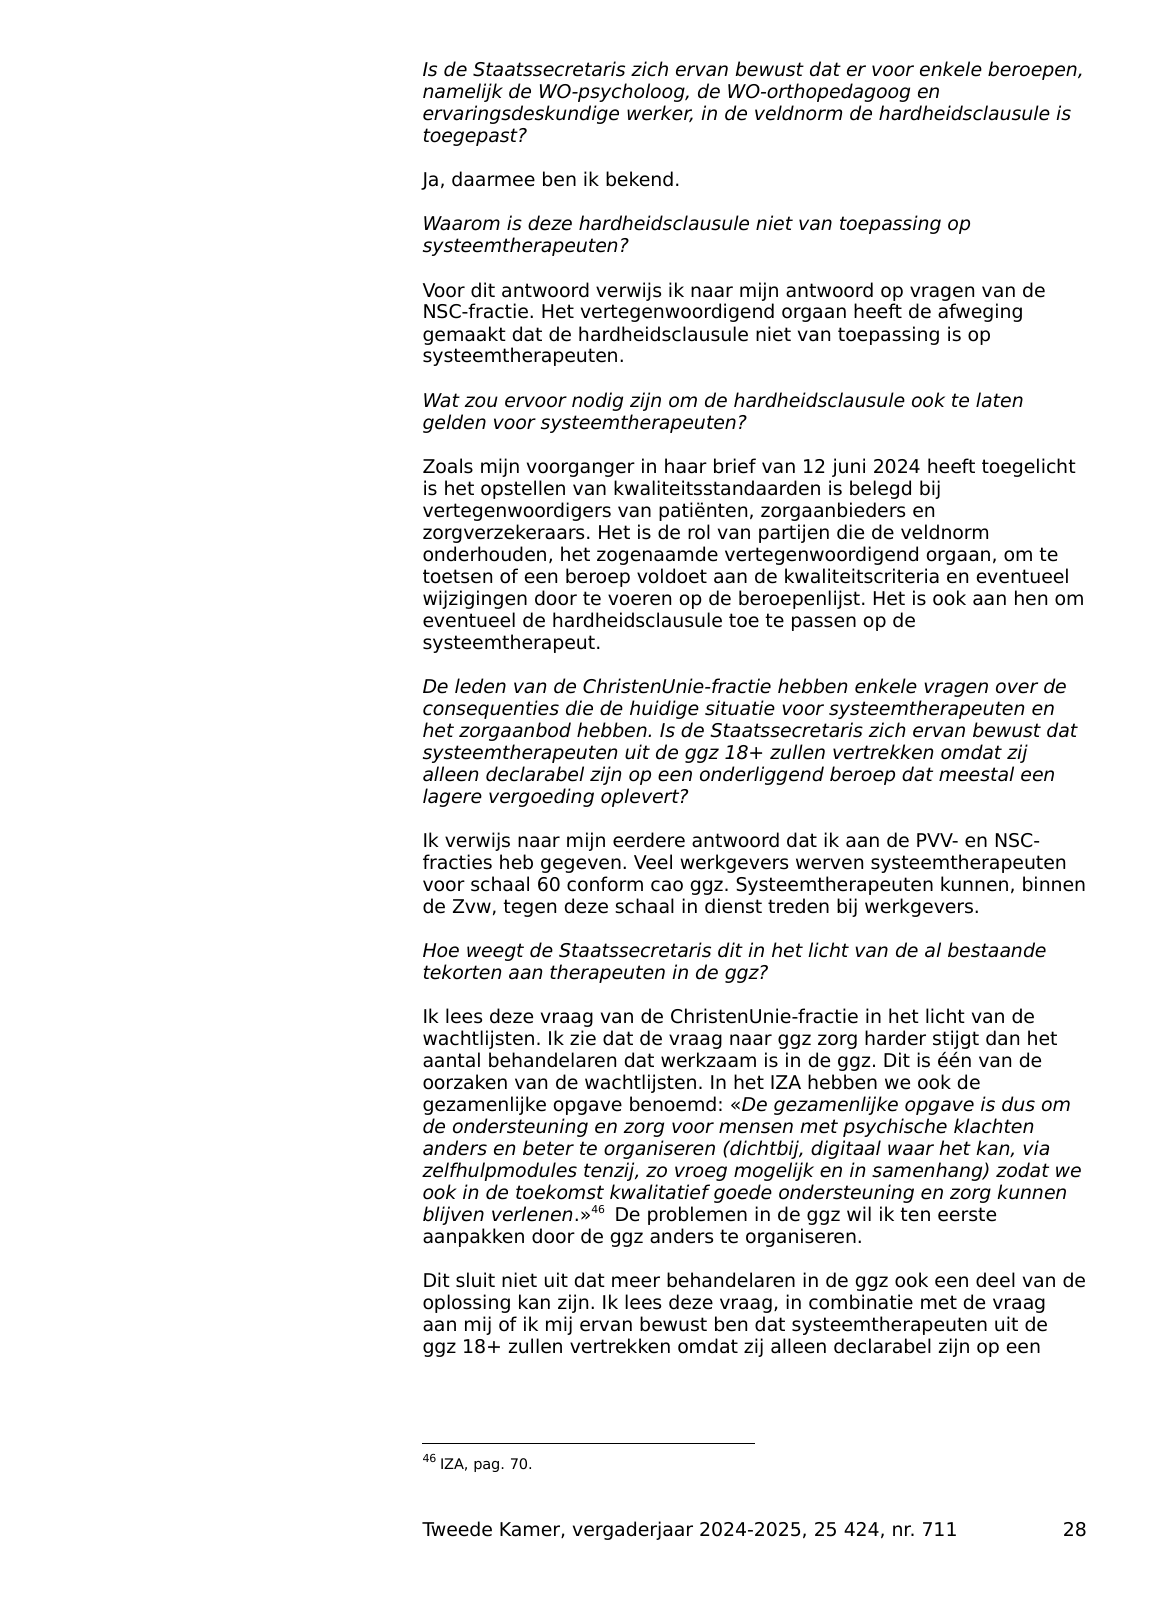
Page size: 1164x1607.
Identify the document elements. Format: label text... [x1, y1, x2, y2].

text Zoals mijn voorganger in haar brief van 12 juni 2024 heeft toegelicht is het opstellen van kwaliteitsstandaarden is belegd bij vertegenwoordigers van patiënten, zorgaanbieders en zorgverzekeraars. Het is de rol van partijen die de veldnorm onderhouden, het zogenaamde vertegenwoordigend orgaan, om te toetsen of een beroep voldoet aan de kwaliteitscriteria en eventueel wijzigingen door te voeren op de beroepenlijst. Het is ook aan hen om eventueel de hardheidsclausule toe te passen op de systeemtherapeut. [422, 456, 1087, 653]
text Wat zou ervoor nodig zijn om de hardheidsclausule ook te laten gelden voor systeemtherapeuten? [422, 389, 1087, 433]
text Is de Staatssecretaris zich ervan bewust dat er voor enkele beroepen, namelijk de WO-psycholoog, de WO-orthopedagoog en ervaringsdeskundige werker, in de veldnorm de hardheidsclausule is toegepast? [422, 59, 1087, 147]
text Waarom is deze hardheidsclausule niet van toepassing op systeemtherapeuten? [422, 213, 1087, 257]
text Ik verwijs naar mijn eerdere antwoord dat ik aan de PVV- en NSC-fracties heb gegeven. Veel werkgevers werven systeemtherapeuten voor schaal 60 conform cao ggz. Systeemtherapeuten kunnen, binnen de Zvw, tegen deze schaal in dienst treden bij werkgevers. [422, 830, 1087, 918]
text De leden van de ChristenUnie-fractie hebben enkele vragen over de consequenties die de huidige situatie voor systeemtherapeuten en het zorgaanbod hebben. Is de Staatssecretaris zich ervan bewust dat systeemtherapeuten uit de ggz 18+ zullen vertrekken omdat zij alleen declarabel zijn op een onderliggend beroep dat meestal een lagere vergoeding oplevert? [422, 676, 1087, 808]
text Hoe weegt de Staatssecretaris dit in het licht van de al bestaande tekorten aan therapeuten in de ggz? [422, 940, 1087, 984]
text Voor dit antwoord verwijs ik naar mijn antwoord op vragen van de NSC-fractie. Het vertegenwoordigend orgaan heeft de afweging gemaakt dat de hardheidsclausule niet van toepassing is op systeemtherapeuten. [422, 279, 1087, 367]
text IZA, pag. 70. [422, 1452, 1087, 1474]
text Dit sluit niet uit dat meer behandelaren in de ggz ook een deel van de oplossing kan zijn. Ik lees deze vraag, in combinatie met de vraag aan mij of ik mij ervan bewust ben dat systeemtherapeuten uit de ggz 18+ zullen vertrekken omdat zij alleen declarabel zijn op een [422, 1270, 1087, 1358]
text Ja, daarmee ben ik bekend. [422, 169, 1087, 191]
text Ik lees deze vraag van de ChristenUnie-fractie in het licht van de wachtlijsten. Ik zie dat de vraag naar ggz zorg harder stijgt dan het aantal behandelaren dat werkzaam is in de ggz. Dit is één van de oorzaken van de wachtlijsten. In het IZA hebben we ook de gezamenlijke opgave benoemd: «De gezamenlijke opgave is dus om de ondersteuning en zorg voor mensen met psychische klachten anders en beter te organiseren (dichtbij, digitaal waar het kan, via zelfhulpmodules tenzij, zo vroeg mogelijk en in samenhang) zodat we ook in de toekomst kwalitatief goede ondersteuning en zorg kunnen blijven verlenen.» De problemen in de ggz wil ik ten eerste aanpakken door de ggz anders te organiseren. [422, 1006, 1087, 1248]
